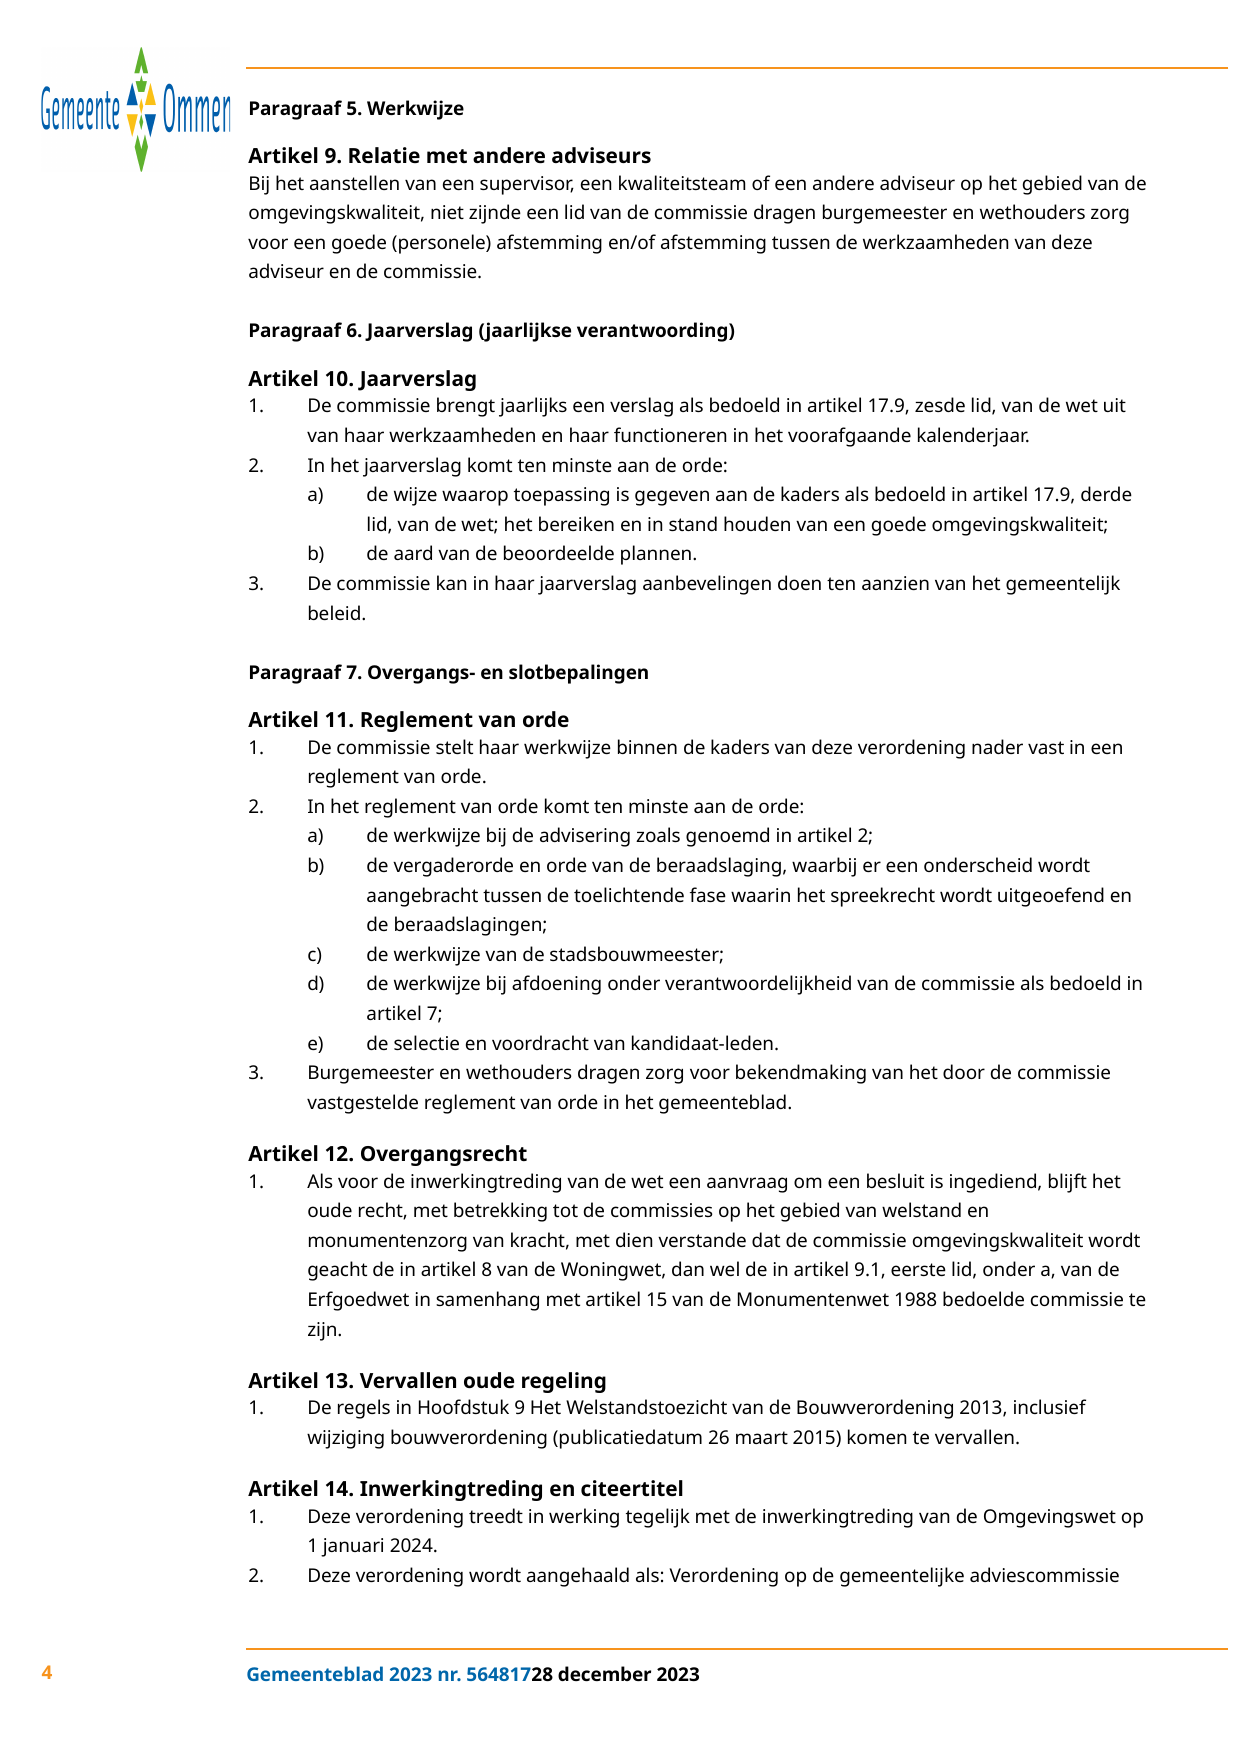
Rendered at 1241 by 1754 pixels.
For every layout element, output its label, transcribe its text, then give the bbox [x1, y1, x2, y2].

list In het reglement van orde komt ten minste aan de orde: [248, 793, 1152, 819]
list Burgemeester en wethouders dragen zorg voor bekendmaking van het door de commissie vastgestelde reglement van orde in het gemeenteblad. [248, 1059, 1152, 1115]
text Artikel 10. Jaarverslag [248, 364, 1152, 393]
text Artikel 14. Inwerkingtreding en citeertitel [248, 1474, 1152, 1503]
list De commissie stelt haar werkwijze binnen de kaders van deze verordening nader vast in een reglement van orde. [248, 734, 1152, 789]
text Artikel 11. Reglement van orde [248, 706, 1152, 734]
text Paragraaf 5. Werkwijze [248, 95, 1152, 121]
text Artikel 9. Relatie met andere adviseurs [248, 141, 1152, 170]
list de wijze waarop toepassing is gegeven aan de kaders als bedoeld in artikel 17.9, derde lid, van de wet; het bereiken en in stand houden van een goede omgevingskwaliteit; [307, 481, 1152, 537]
list de werkwijze bij afdoening onder verantwoordelijkheid van de commissie als bedoeld in artikel 7; [307, 971, 1152, 1026]
list de werkwijze bij de advisering zoals genoemd in artikel 2; [307, 823, 1152, 848]
text Artikel 13. Vervallen oude regeling [248, 1366, 1152, 1394]
list De commissie kan in haar jaarverslag aanbevelingen doen ten aanzien van het gemeentelijk beleid. [248, 570, 1152, 626]
list Als voor de inwerkingtreding van de wet een aanvraag om een besluit is ingediend, blijft het oude recht, met betrekking tot de commissies op het gebied van welstand en monumentenzorg van kracht, met dien verstande dat de commissie omgevingskwaliteit wordt geacht de in artikel 8 van de Woningwet, dan wel de in artikel 9.1, eerste lid, onder a, van de Erfgoedwet in samenhang met artikel 15 van de Monumentenwet 1988 bedoelde commissie te zijn. [248, 1168, 1152, 1341]
picture [41, 47, 231, 172]
list In het jaarverslag komt ten minste aan de orde: [248, 452, 1152, 478]
list de aard van de beoordeelde plannen. [307, 541, 1152, 566]
text Paragraaf 6. Jaarverslag (jaarlijkse verantwoording) [248, 318, 1152, 343]
text Paragraaf 7. Overgangs- en slotbepalingen [248, 659, 1152, 685]
list de vergaderorde en orde van de beraadslaging, waarbij er een onderscheid wordt aangebracht tussen de toelichtende fase waarin het spreekrecht wordt uitgeoefend en de beraadslagingen; [307, 852, 1152, 937]
list Deze verordening wordt aangehaald als: Verordening op de gemeentelijke adviescommissie [248, 1562, 1152, 1588]
list De commissie brengt jaarlijks een verslag als bedoeld in artikel 17.9, zesde lid, van de wet uit van haar werkzaamheden en haar functioneren in het voorafgaande kalenderjaar. [248, 393, 1152, 448]
text Bij het aanstellen van een supervisor, een kwaliteitsteam of een andere adviseur op het gebied van de omgevingskwaliteit, niet zijnde een lid van de commissie dragen burgemeester en wethouders zorg voor een goede (personele) afstemming en/of afstemming tussen de werkzaamheden van deze adviseur en de commissie. [248, 170, 1152, 284]
text Artikel 12. Overgangsrecht [248, 1139, 1152, 1168]
list de werkwijze van de stadsbouwmeester; [307, 941, 1152, 967]
list Deze verordening treedt in werking tegelijk met de inwerkingtreding van de Omgevingswet op 1 januari 2024. [248, 1503, 1152, 1558]
list de selectie en voordracht van kandidaat-leden. [307, 1030, 1152, 1056]
list De regels in Hoofdstuk 9 Het Welstandstoezicht van de Bouwverordening 2013, inclusief wijziging bouwverordening (publicatiedatum 26 maart 2015) komen te vervallen. [248, 1394, 1152, 1450]
